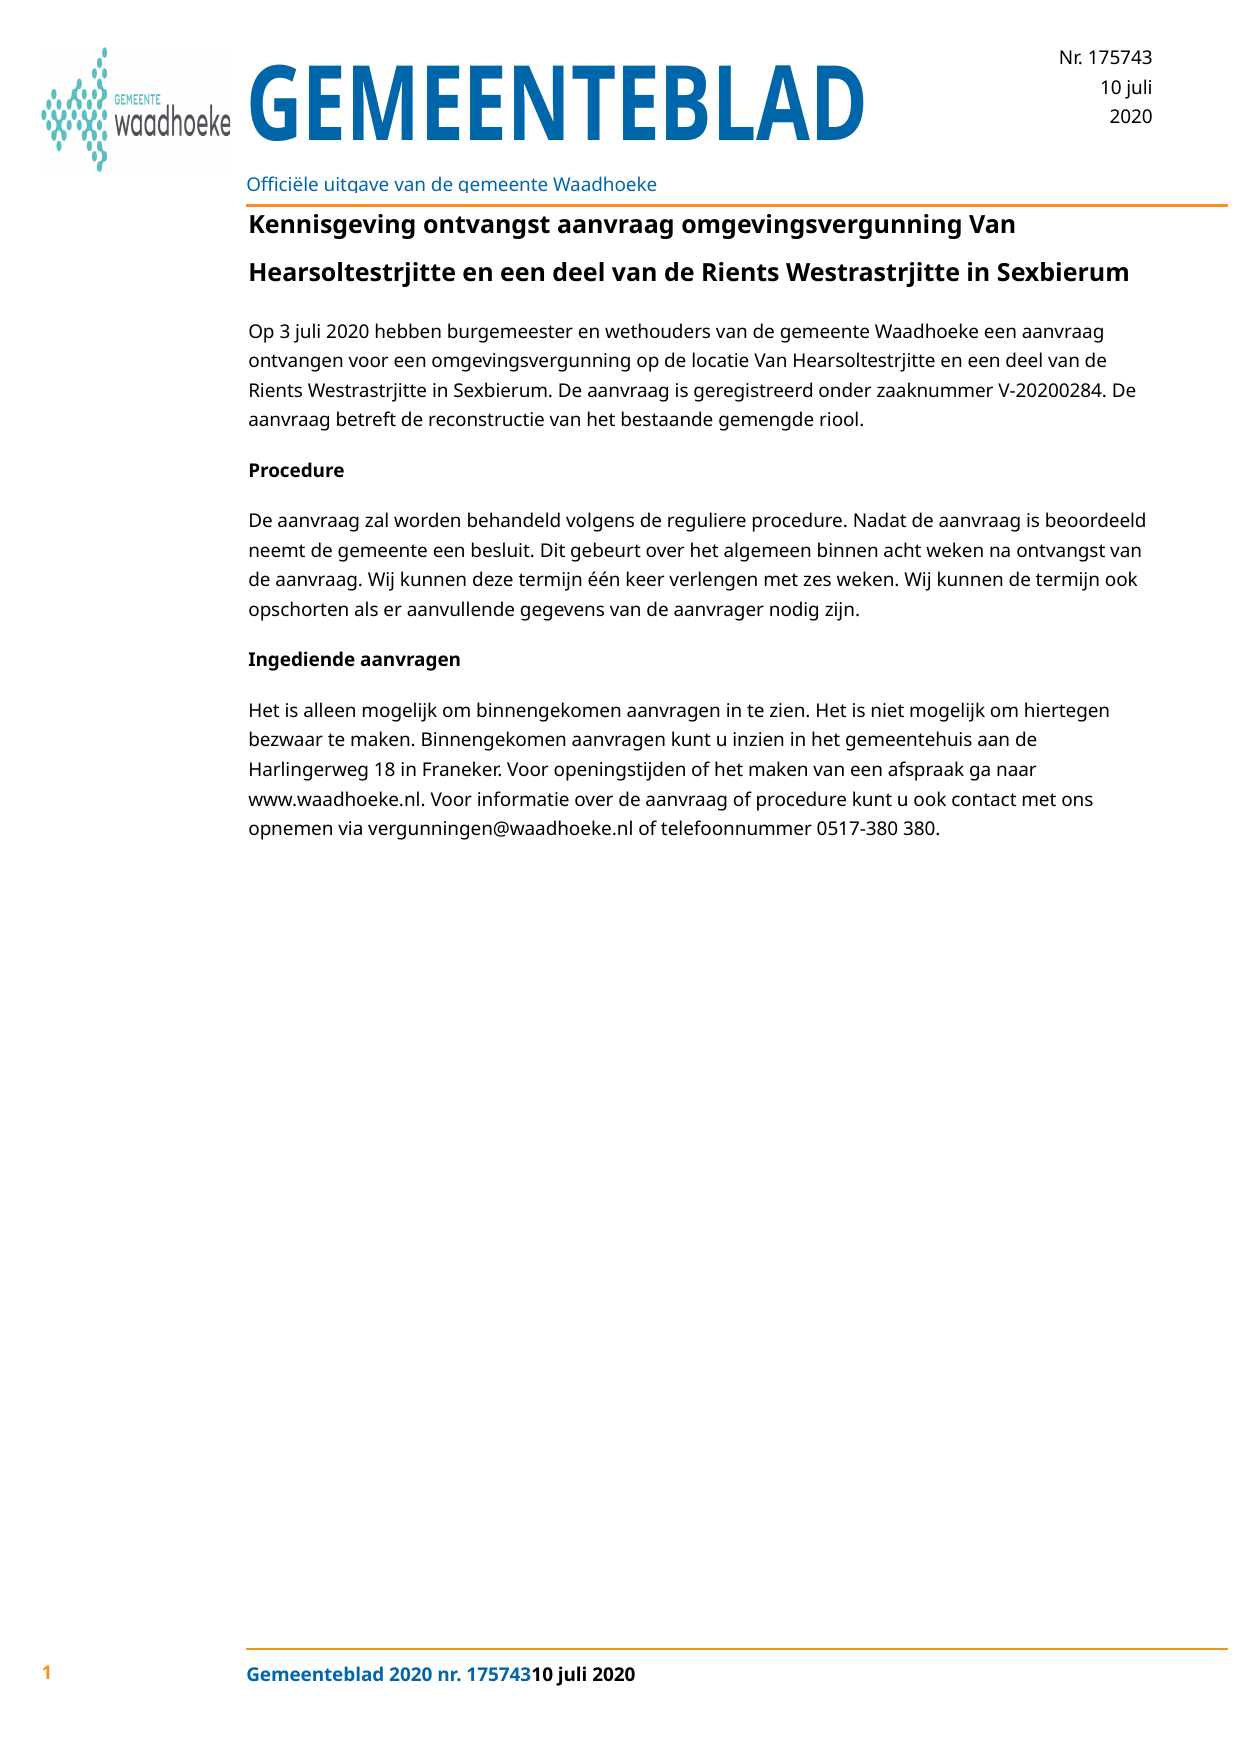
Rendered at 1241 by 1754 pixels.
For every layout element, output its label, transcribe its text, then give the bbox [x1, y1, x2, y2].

picture [41, 47, 231, 172]
text De aanvraag zal worden behandeld volgens de reguliere procedure. Nadat de aanvraag is beoordeeld neemt de gemeente een besluit. Dit gebeurt over het algemeen binnen acht weken na ontvangst van de aanvraag. Wij kunnen deze termijn één keer verlengen met zes weken. Wij kunnen de termijn ook opschorten als er aanvullende gegevens van de aanvrager nodig zijn. [248, 507, 1152, 622]
text Procedure [248, 457, 1152, 483]
text Het is alleen mogelijk om binnengekomen aanvragen in te zien. Het is niet mogelijk om hiertegen bezwaar te maken. Binnengekomen aanvragen kunt u inzien in het gemeentehuis aan de Harlingerweg 18 in Franeker. Voor openingstijden of het maken van een afspraak ga naar www.waadhoeke.nl. Voor informatie over de aanvraag of procedure kunt u ook contact met ons opnemen via vergunningen@waadhoeke.nl of telefoonnummer 0517-380 380. [248, 697, 1152, 841]
text Kennisgeving ontvangst aanvraag omgevingsvergunning Van Hearsoltestrjitte en een deel van de Rients Westrastrjitte in Sexbierum [248, 207, 1152, 288]
text Op 3 juli 2020 hebben burgemeester en wethouders van de gemeente Waadhoeke een aanvraag ontvangen voor een omgevingsvergunning op de locatie Van Hearsoltestrjitte en een deel van de Rients Westrastrjitte in Sexbierum. De aanvraag is geregistreerd onder zaaknummer V-20200284. De aanvraag betreft de reconstructie van het bestaande gemengde riool. [248, 318, 1152, 432]
text Ingediende aanvragen [248, 647, 1152, 672]
